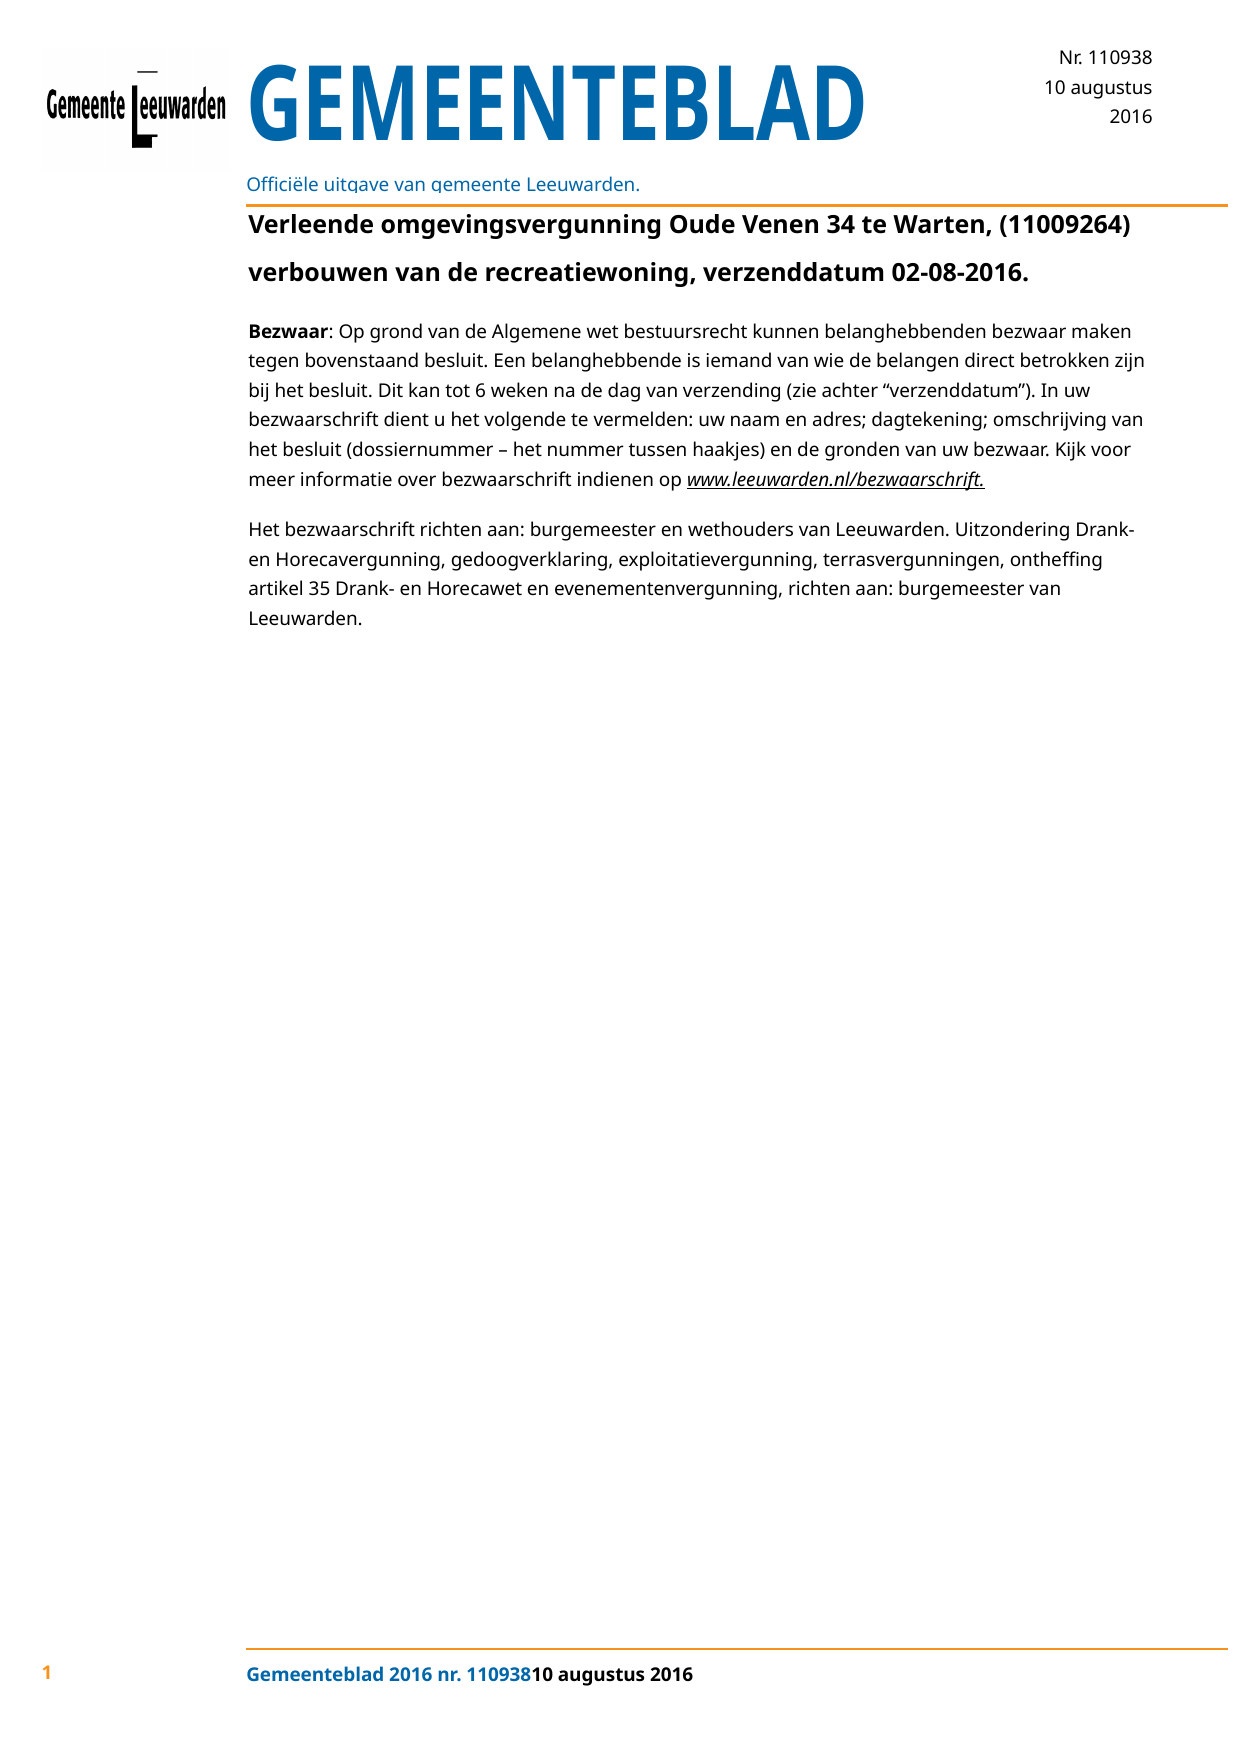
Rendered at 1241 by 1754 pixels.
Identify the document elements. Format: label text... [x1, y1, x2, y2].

text Het bezwaarschrift richten aan: burgemeester en wethouders van Leeuwarden. Uitzondering Drank- en Horecavergunning, gedoogverklaring, exploitatievergunning, terrasvergunningen, ontheffing artikel 35 Drank- en Horecawet en evenementenvergunning, richten aan: burgemeester van Leeuwarden. [248, 516, 1152, 631]
text Verleende omgevingsvergunning Oude Venen 34 te Warten, (11009264) verbouwen van de recreatiewoning, verzenddatum 02-08-2016. [248, 207, 1152, 288]
text Bezwaar: Op grond van de Algemene wet bestuursrecht kunnen belanghebbenden bezwaar maken tegen bovenstaand besluit. Een belanghebbende is iemand van wie de belangen direct betrokken zijn bij het besluit. Dit kan tot 6 weken na de dag van verzending (zie achter “verzenddatum”). In uw bezwaarschrift dient u het volgende te vermelden: uw naam en adres; dagtekening; omschrijving van het besluit (dossiernummer – het nummer tussen haakjes) en de gronden van uw bezwaar. Kijk voor meer informatie over bezwaarschrift indienen op www.leeuwarden.nl/bezwaarschrift. [248, 318, 1152, 492]
picture [41, 47, 231, 172]
